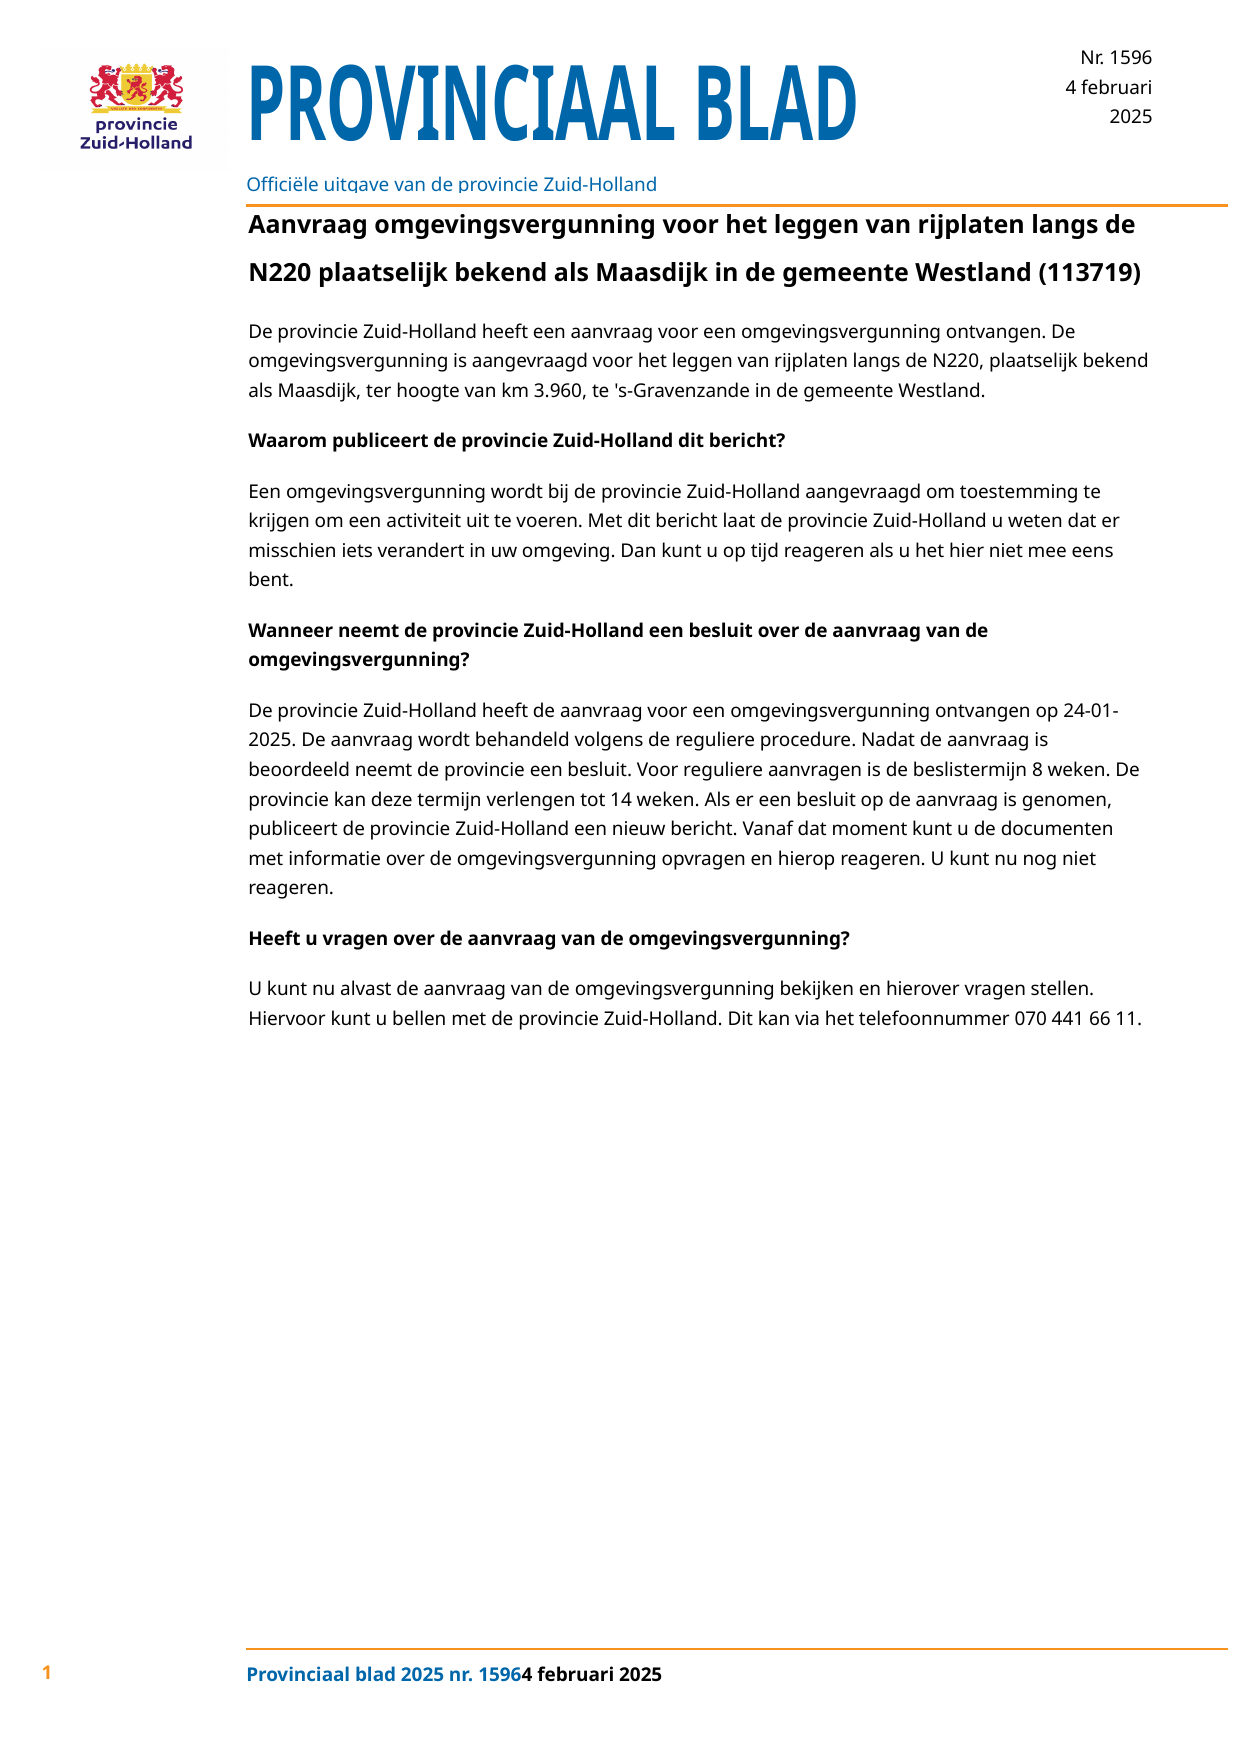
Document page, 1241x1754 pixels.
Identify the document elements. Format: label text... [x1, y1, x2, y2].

text U kunt nu alvast de aanvraag van de omgevingsvergunning bekijken en hierover vragen stellen. Hiervoor kunt u bellen met de provincie Zuid-Holland. Dit kan via het telefoonnummer 070 441 66 11. [248, 975, 1152, 1031]
text Wanneer neemt de provincie Zuid-Holland een besluit over de aanvraag van de omgevingsvergunning? [248, 617, 1152, 672]
text De provincie Zuid-Holland heeft de aanvraag voor een omgevingsvergunning ontvangen op 24-01-2025. De aanvraag wordt behandeld volgens de reguliere procedure. Nadat de aanvraag is beoordeeld neemt de provincie een besluit. Voor reguliere aanvragen is de beslistermijn 8 weken. De provincie kan deze termijn verlengen tot 14 weken. Als er een besluit op de aanvraag is genomen, publiceert de provincie Zuid-Holland een nieuw bericht. Vanaf dat moment kunt u de documenten met informatie over de omgevingsvergunning opvragen en hierop reageren. U kunt nu nog niet reageren. [248, 697, 1152, 900]
text Een omgevingsvergunning wordt bij de provincie Zuid-Holland aangevraagd om toestemming te krijgen om een activiteit uit te voeren. Met dit bericht laat de provincie Zuid-Holland u weten dat er misschien iets verandert in uw omgeving. Dan kunt u op tijd reageren als u het hier niet mee eens bent. [248, 478, 1152, 592]
text Aanvraag omgevingsvergunning voor het leggen van rijplaten langs de N220 plaatselijk bekend als Maasdijk in de gemeente Westland (113719) [248, 207, 1152, 288]
text Waarom publiceert de provincie Zuid-Holland dit bericht? [248, 427, 1152, 453]
text Heeft u vragen over de aanvraag van de omgevingsvergunning? [248, 925, 1152, 951]
picture [41, 47, 231, 172]
text De provincie Zuid-Holland heeft een aanvraag voor een omgevingsvergunning ontvangen. De omgevingsvergunning is aangevraagd voor het leggen van rijplaten langs de N220, plaatselijk bekend als Maasdijk, ter hoogte van km 3.960, te 's-Gravenzande in de gemeente Westland. [248, 318, 1152, 403]
